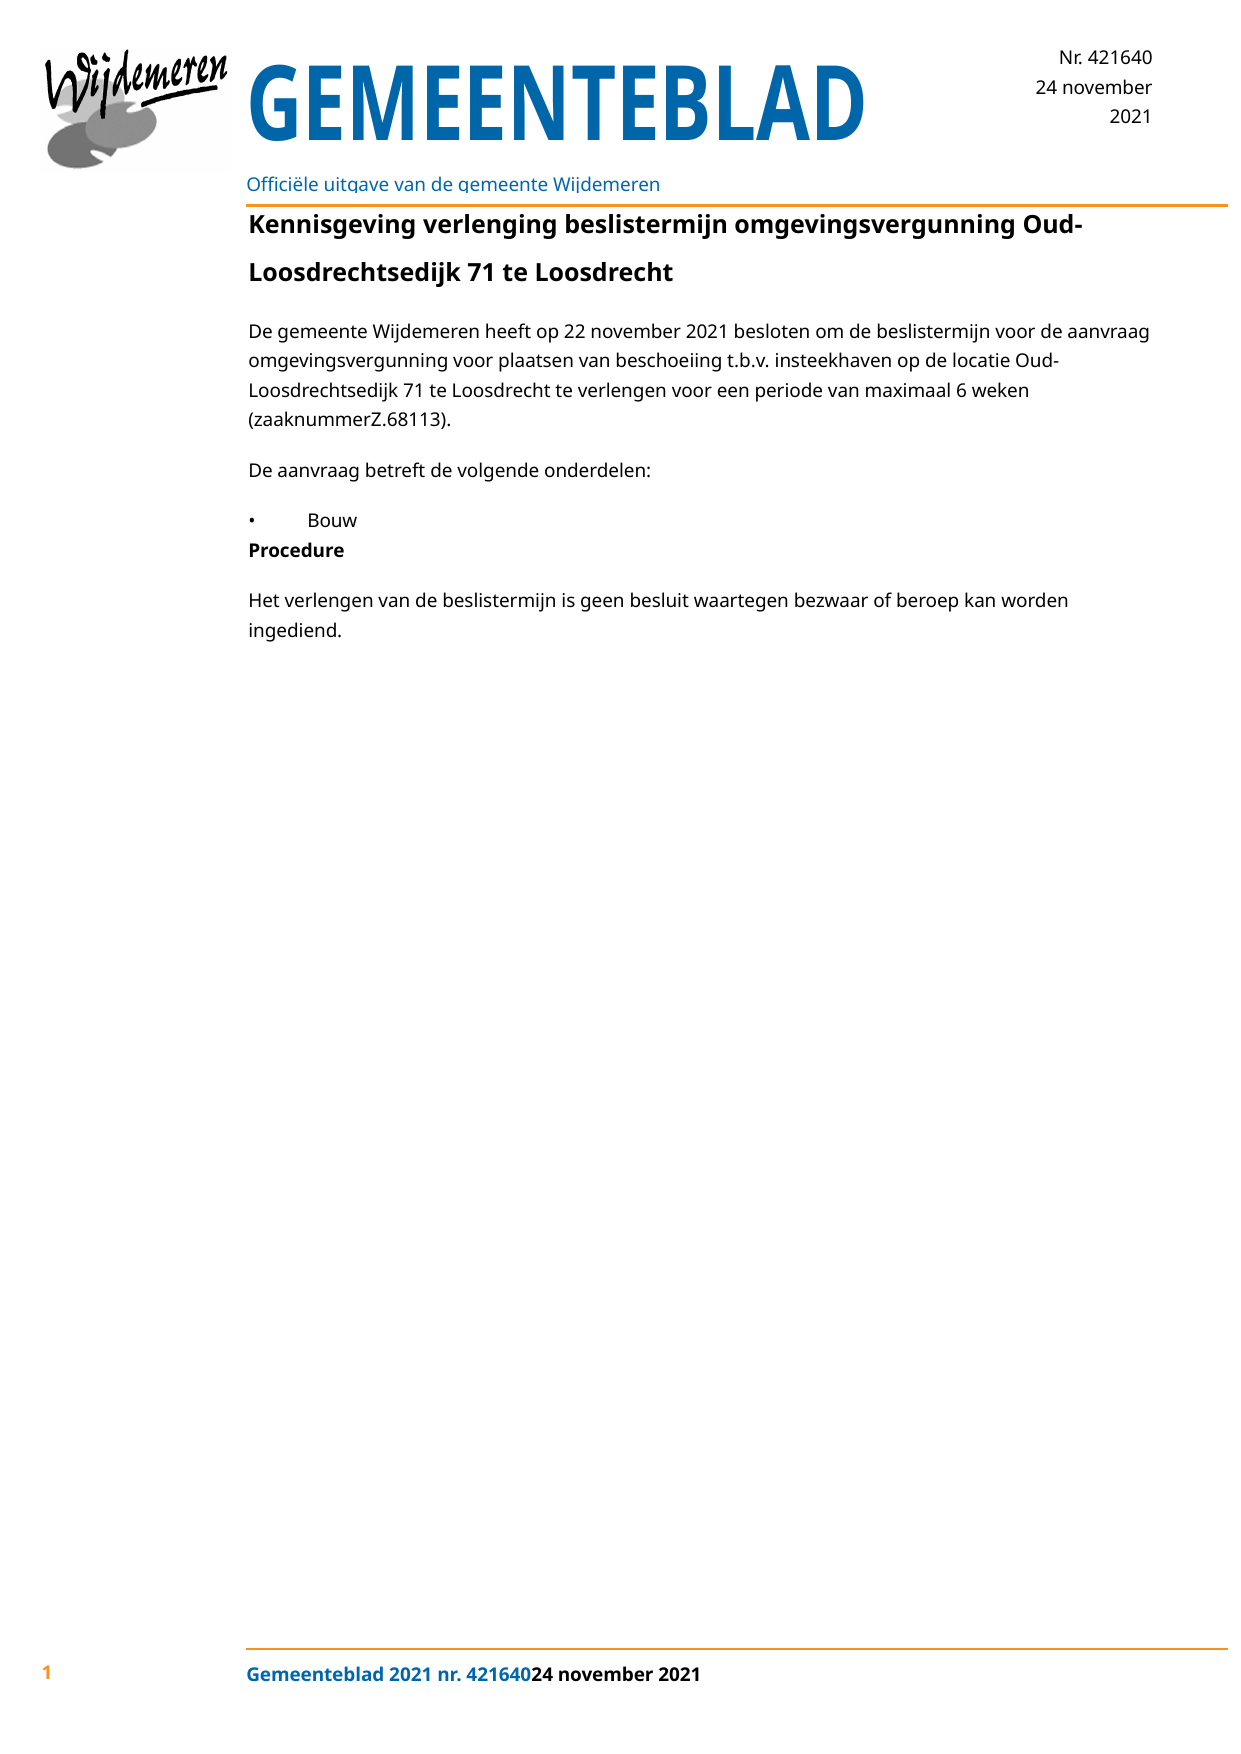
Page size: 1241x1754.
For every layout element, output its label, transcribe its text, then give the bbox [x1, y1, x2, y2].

text Procedure [248, 537, 1152, 563]
text Het verlengen van de beslistermijn is geen besluit waartegen bezwaar of beroep kan worden ingediend. [248, 587, 1152, 643]
text De aanvraag betreft de volgende onderdelen: [248, 457, 1152, 483]
list Bouw [248, 507, 1152, 533]
picture [41, 47, 231, 172]
text Kennisgeving verlenging beslistermijn omgevingsvergunning Oud-Loosdrechtsedijk 71 te Loosdrecht [248, 207, 1152, 288]
text De gemeente Wijdemeren heeft op 22 november 2021 besloten om de beslistermijn voor de aanvraag omgevingsvergunning voor plaatsen van beschoeiing t.b.v. insteekhaven op de locatie Oud-Loosdrechtsedijk 71 te Loosdrecht te verlengen voor een periode van maximaal 6 weken (zaaknummerZ.68113). [248, 318, 1152, 432]
